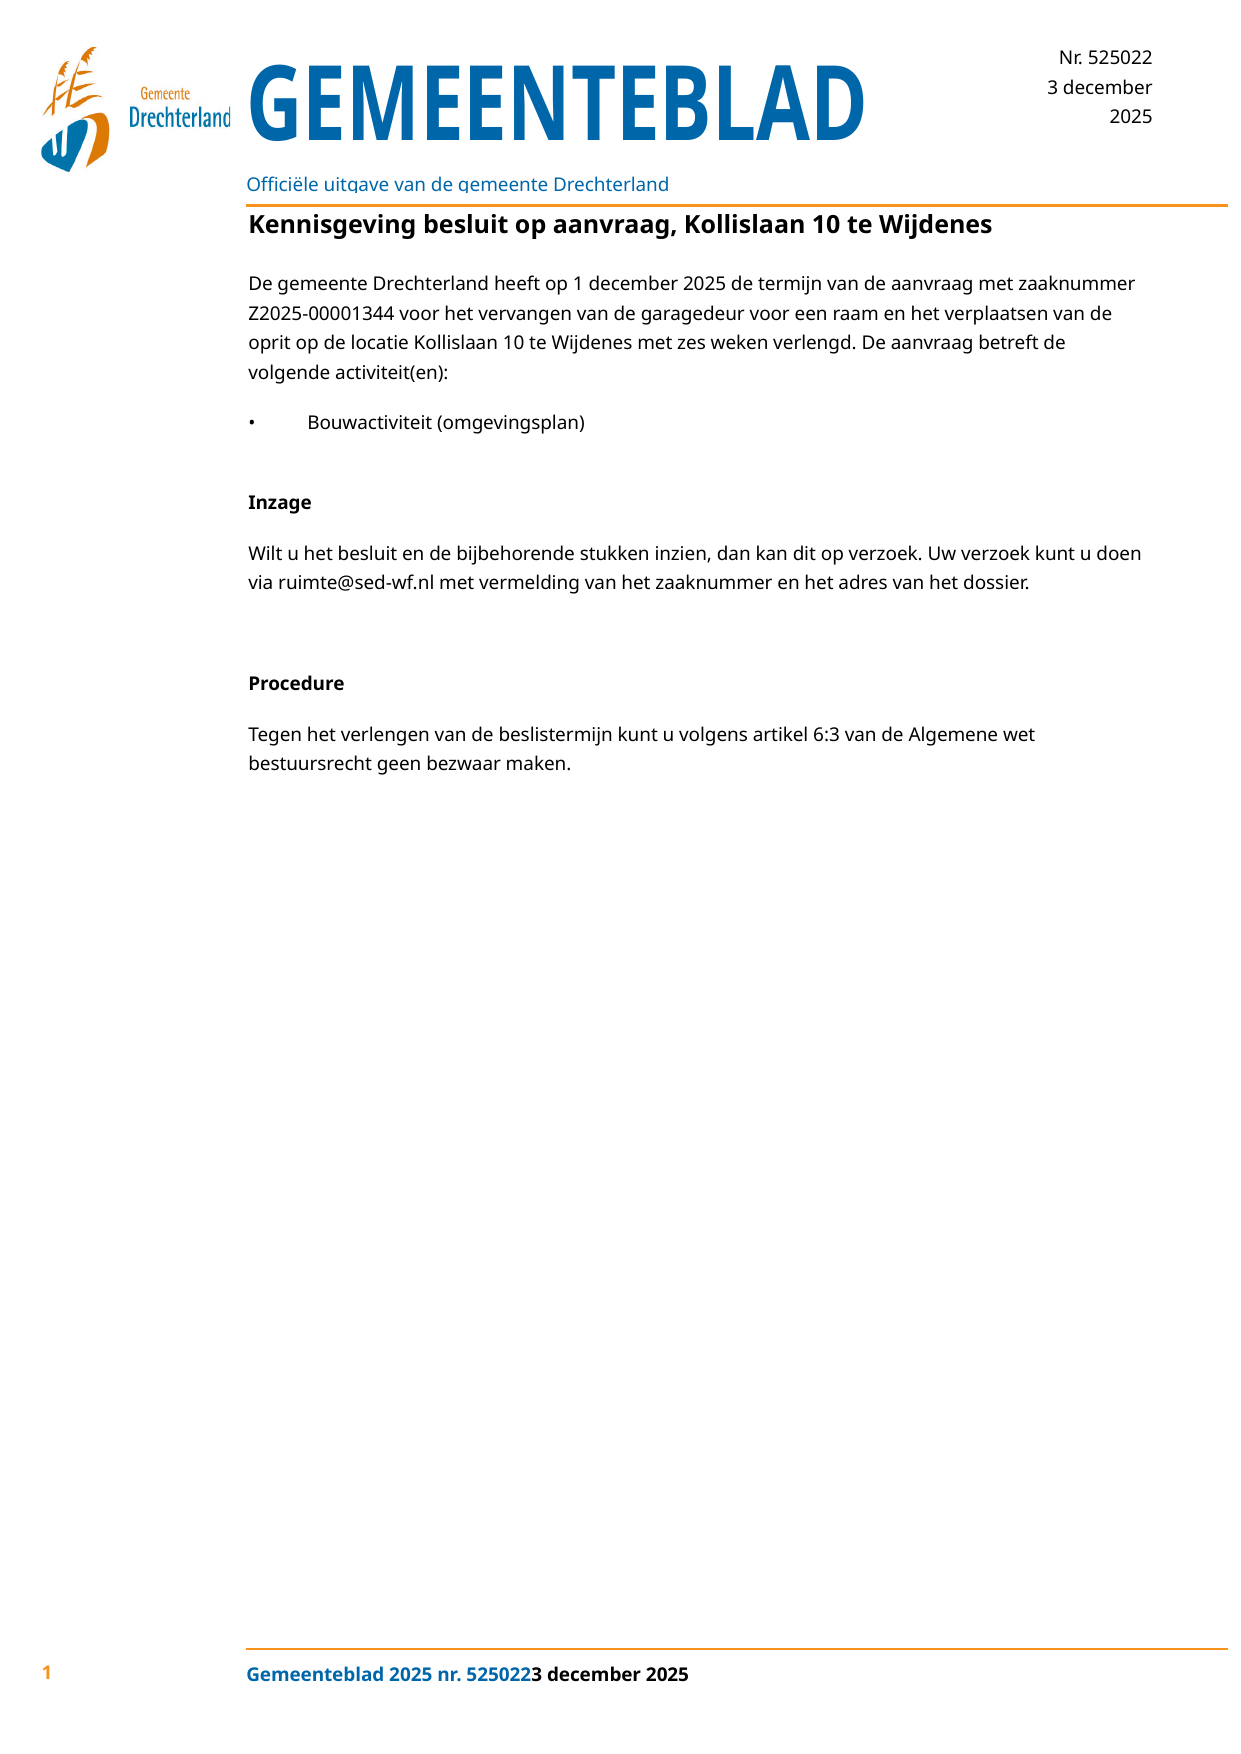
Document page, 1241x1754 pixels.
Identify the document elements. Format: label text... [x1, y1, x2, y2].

text Kennisgeving besluit op aanvraag, Kollislaan 10 te Wijdenes [248, 207, 1152, 241]
text Inzage [248, 489, 1152, 515]
text Tegen het verlengen van de beslistermijn kunt u volgens artikel 6:3 van de Algemene wet bestuursrecht geen bezwaar maken. [248, 721, 1152, 776]
picture [41, 158, 64, 172]
text Procedure [248, 670, 1152, 696]
text Wilt u het besluit en de bijbehorende stukken inzien, dan kan dit op verzoek. Uw verzoek kunt u doen via ruimte@sed-wf.nl met vermelding van het zaaknummer en het adres van het dossier. [248, 540, 1152, 595]
list Bouwactiviteit (omgevingsplan) [248, 409, 1152, 435]
picture [226, 115, 231, 124]
picture [41, 47, 231, 172]
text De gemeente Drechterland heeft op 1 december 2025 de termijn van de aanvraag met zaaknummer Z2025-00001344 voor het vervangen van de garagedeur voor een raam en het verplaatsen van de oprit op de locatie Kollislaan 10 te Wijdenes met zes weken verlengd. De aanvraag betreft de volgende activiteit(en): [248, 270, 1152, 385]
